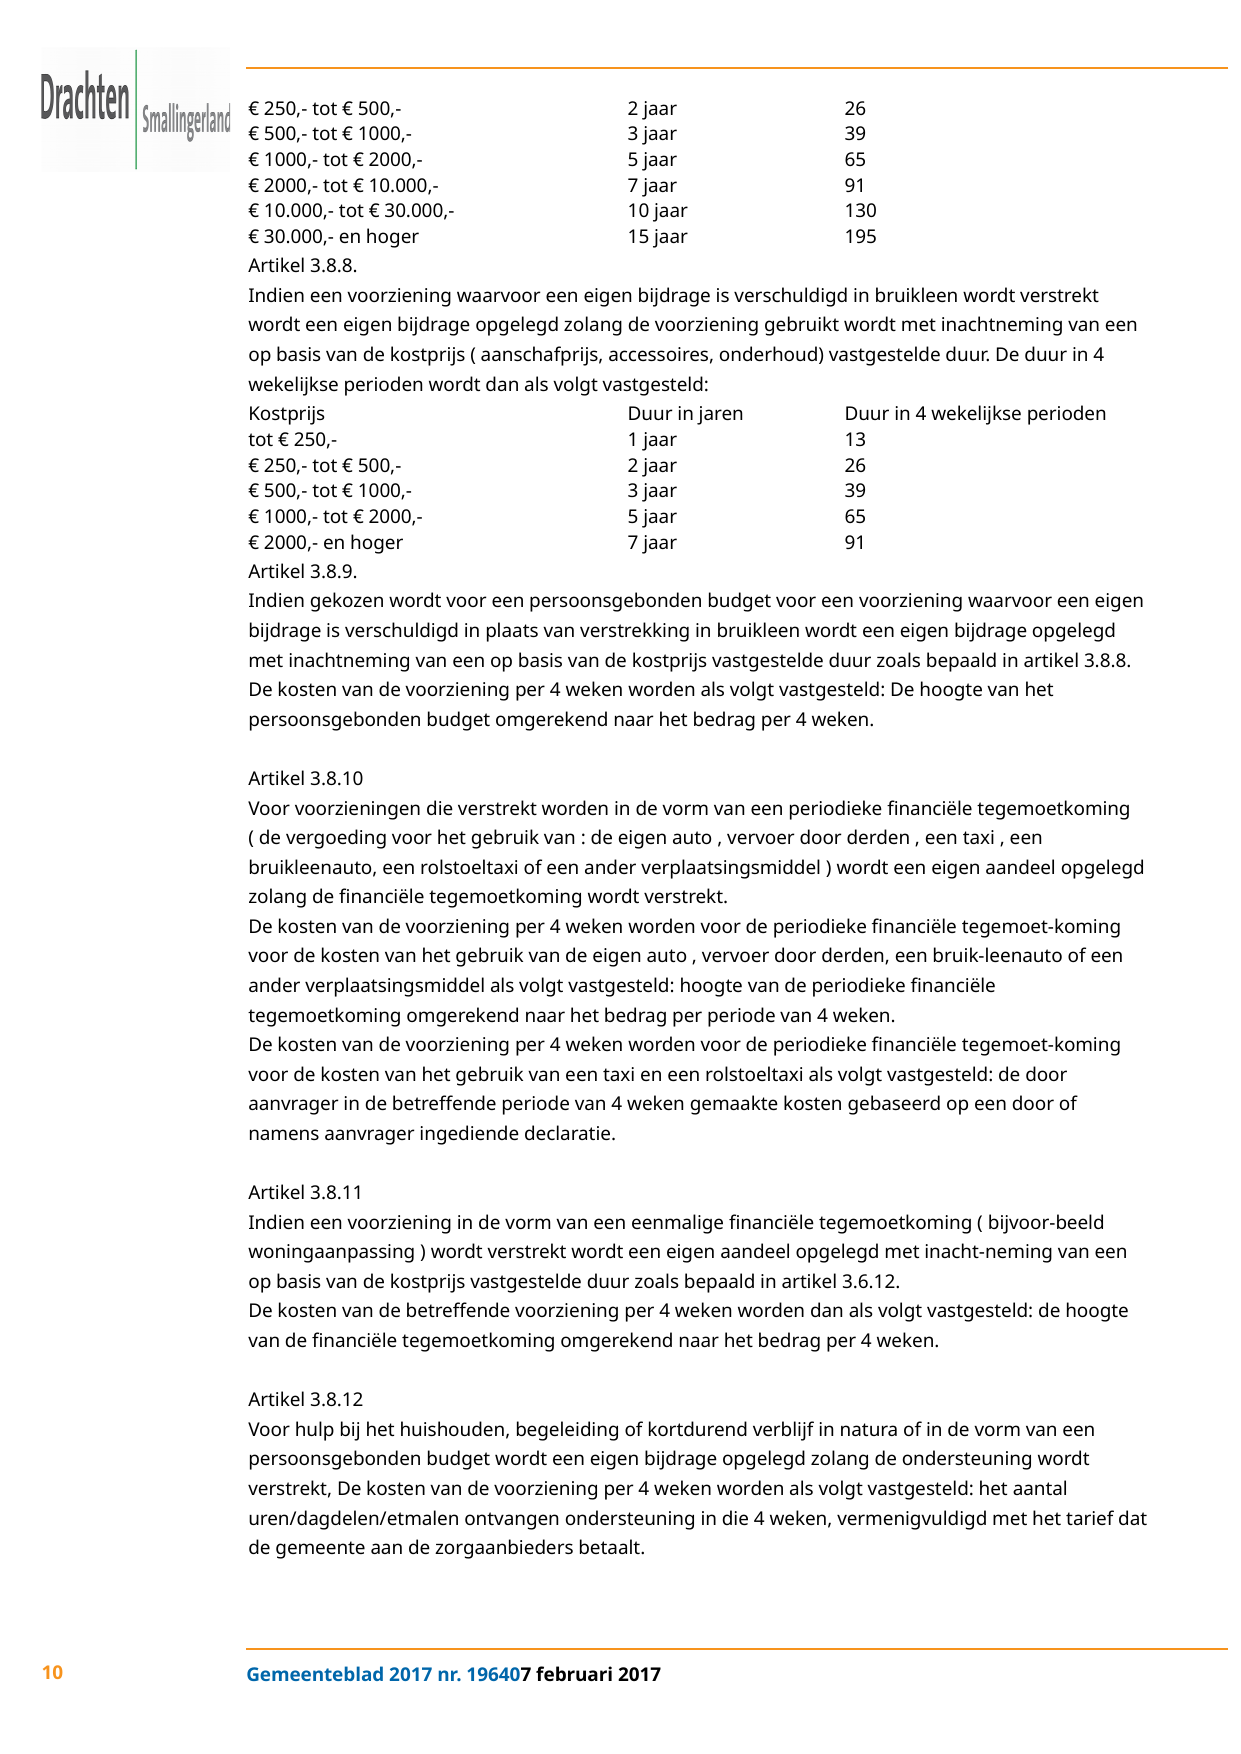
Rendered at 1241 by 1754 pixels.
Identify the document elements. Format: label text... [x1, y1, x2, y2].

text Indien een voorziening in de vorm van een eenmalige financiële tegemoetkoming ( bijvoor-beeld woningaanpassing ) wordt verstrekt wordt een eigen aandeel opgelegd met inacht-neming van een op basis van de kostprijs vastgestelde duur zoals bepaald in artikel 3.6.12. [248, 1209, 1152, 1294]
text Voor voorzieningen die verstrekt worden in de vorm van een periodieke financiële tegemoetkoming ( de vergoeding voor het gebruik van : de eigen auto , vervoer door derden , een taxi , een bruikleenauto, een rolstoeltaxi of een ander verplaatsingsmiddel ) wordt een eigen aandeel opgelegd zolang de financiële tegemoetkoming wordt verstrekt. [248, 795, 1152, 909]
text De kosten van de betreffende voorziening per 4 weken worden dan als volgt vastgesteld: de hoogte van de financiële tegemoetkoming omgerekend naar het bedrag per 4 weken. [248, 1298, 1152, 1353]
table_cell 65 [844, 503, 1152, 529]
table_cell 1 jaar [628, 426, 844, 452]
picture [41, 47, 231, 172]
table_cell 39 [844, 478, 1152, 503]
table_cell € 250,- tot € 500,- [248, 452, 627, 478]
text De kosten van de voorziening per 4 weken worden voor de periodieke financiële tegemoet-koming voor de kosten van het gebruik van de eigen auto , vervoer door derden, een bruik-leenauto of een ander verplaatsingsmiddel als volgt vastgesteld: hoogte van de periodieke financiële tegemoetkoming omgerekend naar het bedrag per periode van 4 weken. [248, 913, 1152, 1027]
table_cell 13 [844, 426, 1152, 452]
table_cell € 2000,- tot € 10.000,- [248, 172, 627, 198]
table_cell 5 jaar [628, 146, 844, 172]
table_cell 130 [844, 198, 1152, 223]
table_cell 3 jaar [628, 121, 844, 146]
text Artikel 3.8.12 [248, 1386, 1152, 1412]
table_header Kostprijs [248, 400, 627, 426]
text Artikel 3.8.10 [248, 765, 1152, 791]
table_cell 10 jaar [628, 198, 844, 223]
table_cell 195 [844, 224, 1152, 249]
table_cell € 500,- tot € 1000,- [248, 478, 627, 503]
table_cell € 500,- tot € 1000,- [248, 121, 627, 146]
table_cell 3 jaar [628, 478, 844, 503]
text Indien gekozen wordt voor een persoonsgebonden budget voor een voorziening waarvoor een eigen bijdrage is verschuldigd in plaats van verstrekking in bruikleen wordt een eigen bijdrage opgelegd met inachtneming van een op basis van de kostprijs vastgestelde duur zoals bepaald in artikel 3.8.8. De kosten van de voorziening per 4 weken worden als volgt vastgesteld: De hoogte van het persoonsgebonden budget omgerekend naar het bedrag per 4 weken. [248, 588, 1152, 732]
text Artikel 3.8.8. [248, 252, 1152, 278]
table_cell 91 [844, 529, 1152, 555]
table_cell 26 [844, 95, 1152, 121]
table_cell tot € 250,- [248, 426, 627, 452]
table_cell € 2000,- en hoger [248, 529, 627, 555]
table_cell € 30.000,- en hoger [248, 224, 627, 249]
table_cell € 1000,- tot € 2000,- [248, 146, 627, 172]
table_cell 39 [844, 121, 1152, 146]
text Artikel 3.8.9. [248, 558, 1152, 584]
text Indien een voorziening waarvoor een eigen bijdrage is verschuldigd in bruikleen wordt verstrekt wordt een eigen bijdrage opgelegd zolang de voorziening gebruikt wordt met inachtneming van een op basis van de kostprijs ( aanschafprijs, accessoires, onderhoud) vastgestelde duur. De duur in 4 wekelijkse perioden wordt dan als volgt vastgesteld: [248, 282, 1152, 396]
table_cell € 10.000,- tot € 30.000,- [248, 198, 627, 223]
table_cell 15 jaar [628, 224, 844, 249]
table_cell 7 jaar [628, 529, 844, 555]
table_cell 5 jaar [628, 503, 844, 529]
text Voor hulp bij het huishouden, begeleiding of kortdurend verblijf in natura of in de vorm van een persoonsgebonden budget wordt een eigen bijdrage opgelegd zolang de ondersteuning wordt verstrekt, De kosten van de voorziening per 4 weken worden als volgt vastgesteld: het aantal uren/dagdelen/etmalen ontvangen ondersteuning in die 4 weken, vermenigvuldigd met het tarief dat de gemeente aan de zorgaanbieders betaalt. [248, 1416, 1152, 1560]
text De kosten van de voorziening per 4 weken worden voor de periodieke financiële tegemoet-koming voor de kosten van het gebruik van een taxi en een rolstoeltaxi als volgt vastgesteld: de door aanvrager in de betreffende periode van 4 weken gemaakte kosten gebaseerd op een door of namens aanvrager ingediende declaratie. [248, 1031, 1152, 1146]
table_header Duur in jaren [628, 400, 844, 426]
table_cell € 1000,- tot € 2000,- [248, 503, 627, 529]
table_cell 65 [844, 146, 1152, 172]
text Artikel 3.8.11 [248, 1179, 1152, 1205]
table_header Duur in 4 wekelijkse perioden [844, 400, 1152, 426]
table_cell 26 [844, 452, 1152, 478]
table_cell € 250,- tot € 500,- [248, 95, 627, 121]
table_cell 91 [844, 172, 1152, 198]
table_cell 2 jaar [628, 95, 844, 121]
table_cell 7 jaar [628, 172, 844, 198]
table_cell 2 jaar [628, 452, 844, 478]
